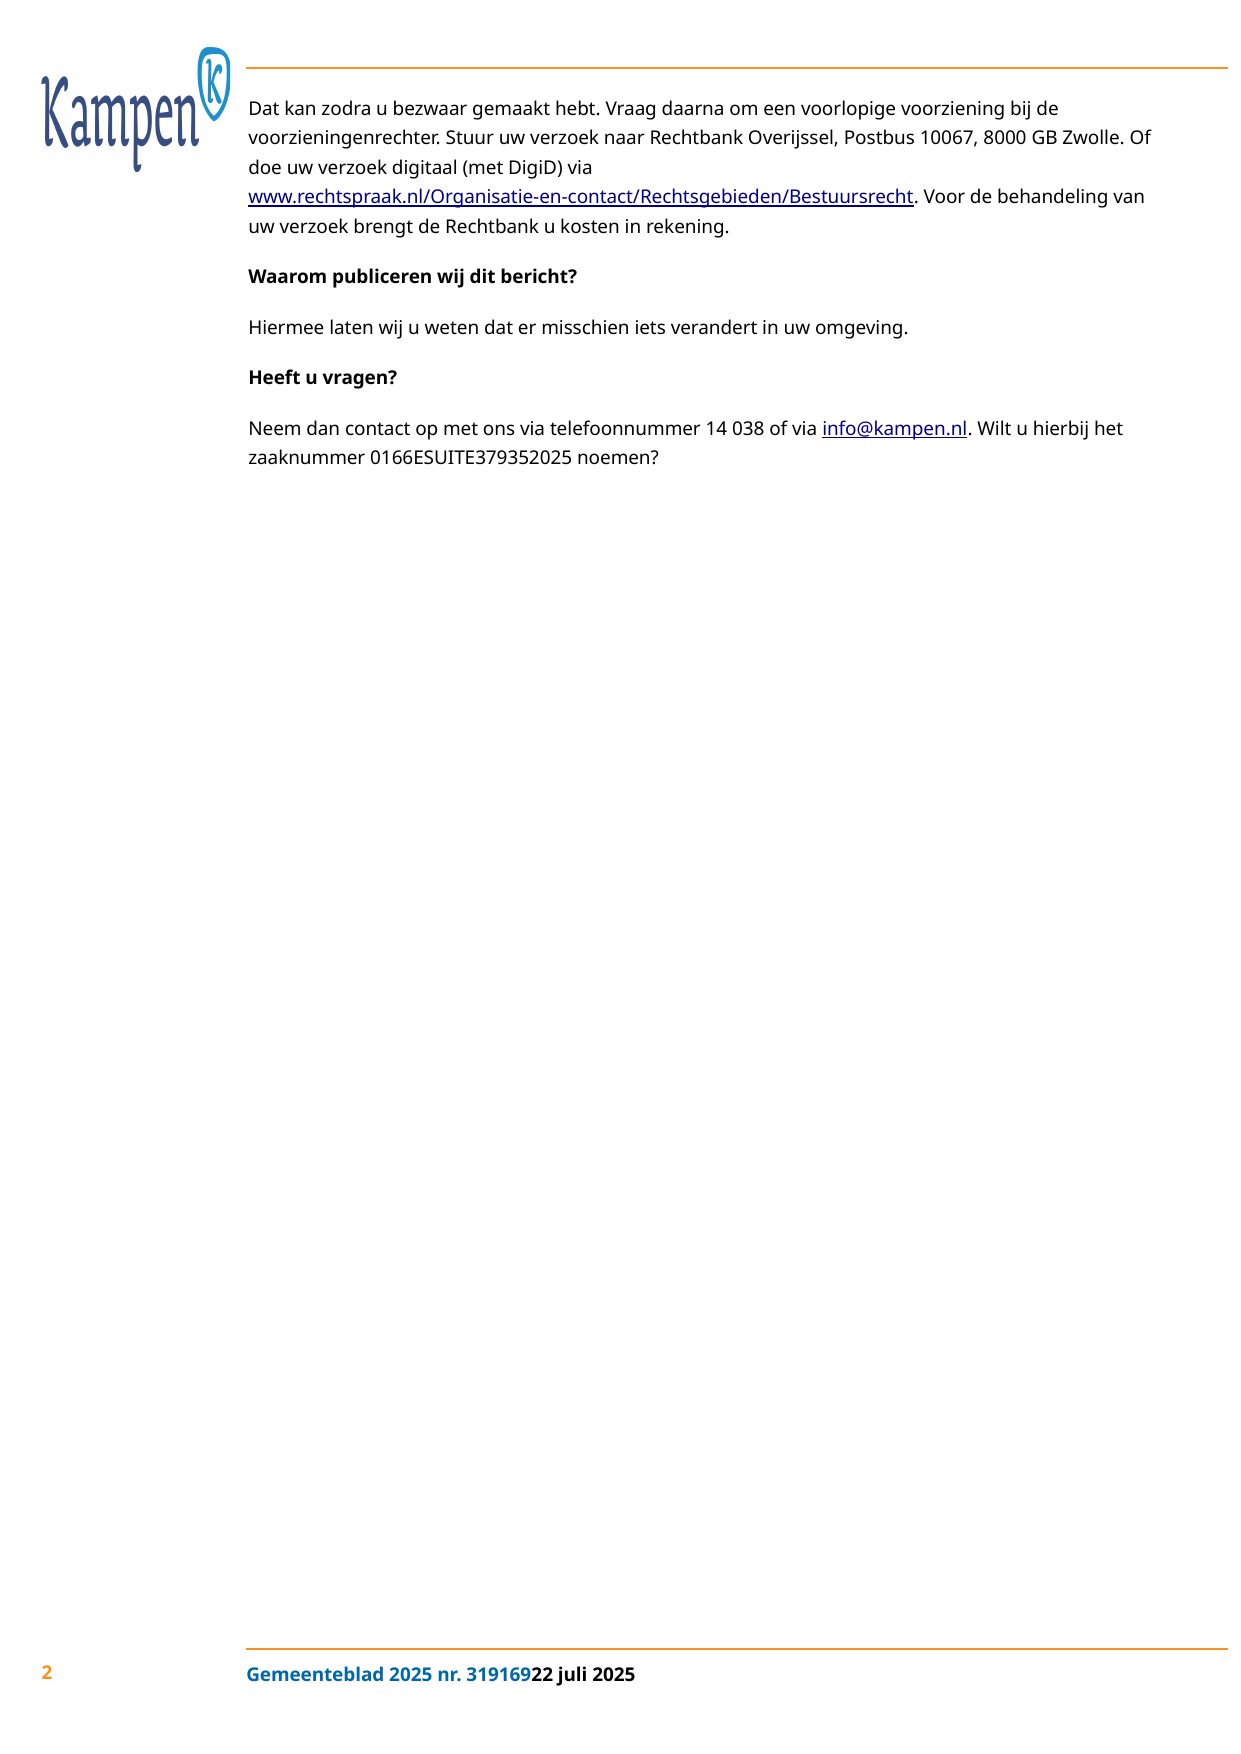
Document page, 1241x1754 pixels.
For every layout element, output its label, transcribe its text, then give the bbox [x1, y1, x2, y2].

text Neem dan contact op met ons via telefoonnummer 14 038 of via info@kampen.nl. Wilt u hierbij het zaaknummer 0166ESUITE379352025 noemen? [248, 415, 1152, 470]
picture [41, 47, 231, 172]
text Dat kan zodra u bezwaar gemaakt hebt. Vraag daarna om een voorlopige voorziening bij de voorzieningenrechter. Stuur uw verzoek naar Rechtbank Overijssel, Postbus 10067, 8000 GB Zwolle. Of doe uw verzoek digitaal (met DigiD) via www.rechtspraak.nl/Organisatie-en-contact/Rechtsgebieden/Bestuursrecht. Voor de behandeling van uw verzoek brengt de Rechtbank u kosten in rekening. [248, 95, 1152, 239]
text Waarom publiceren wij dit bericht? [248, 263, 1152, 289]
text Heeft u vragen? [248, 364, 1152, 390]
text Hiermee laten wij u weten dat er misschien iets verandert in uw omgeving. [248, 314, 1152, 340]
